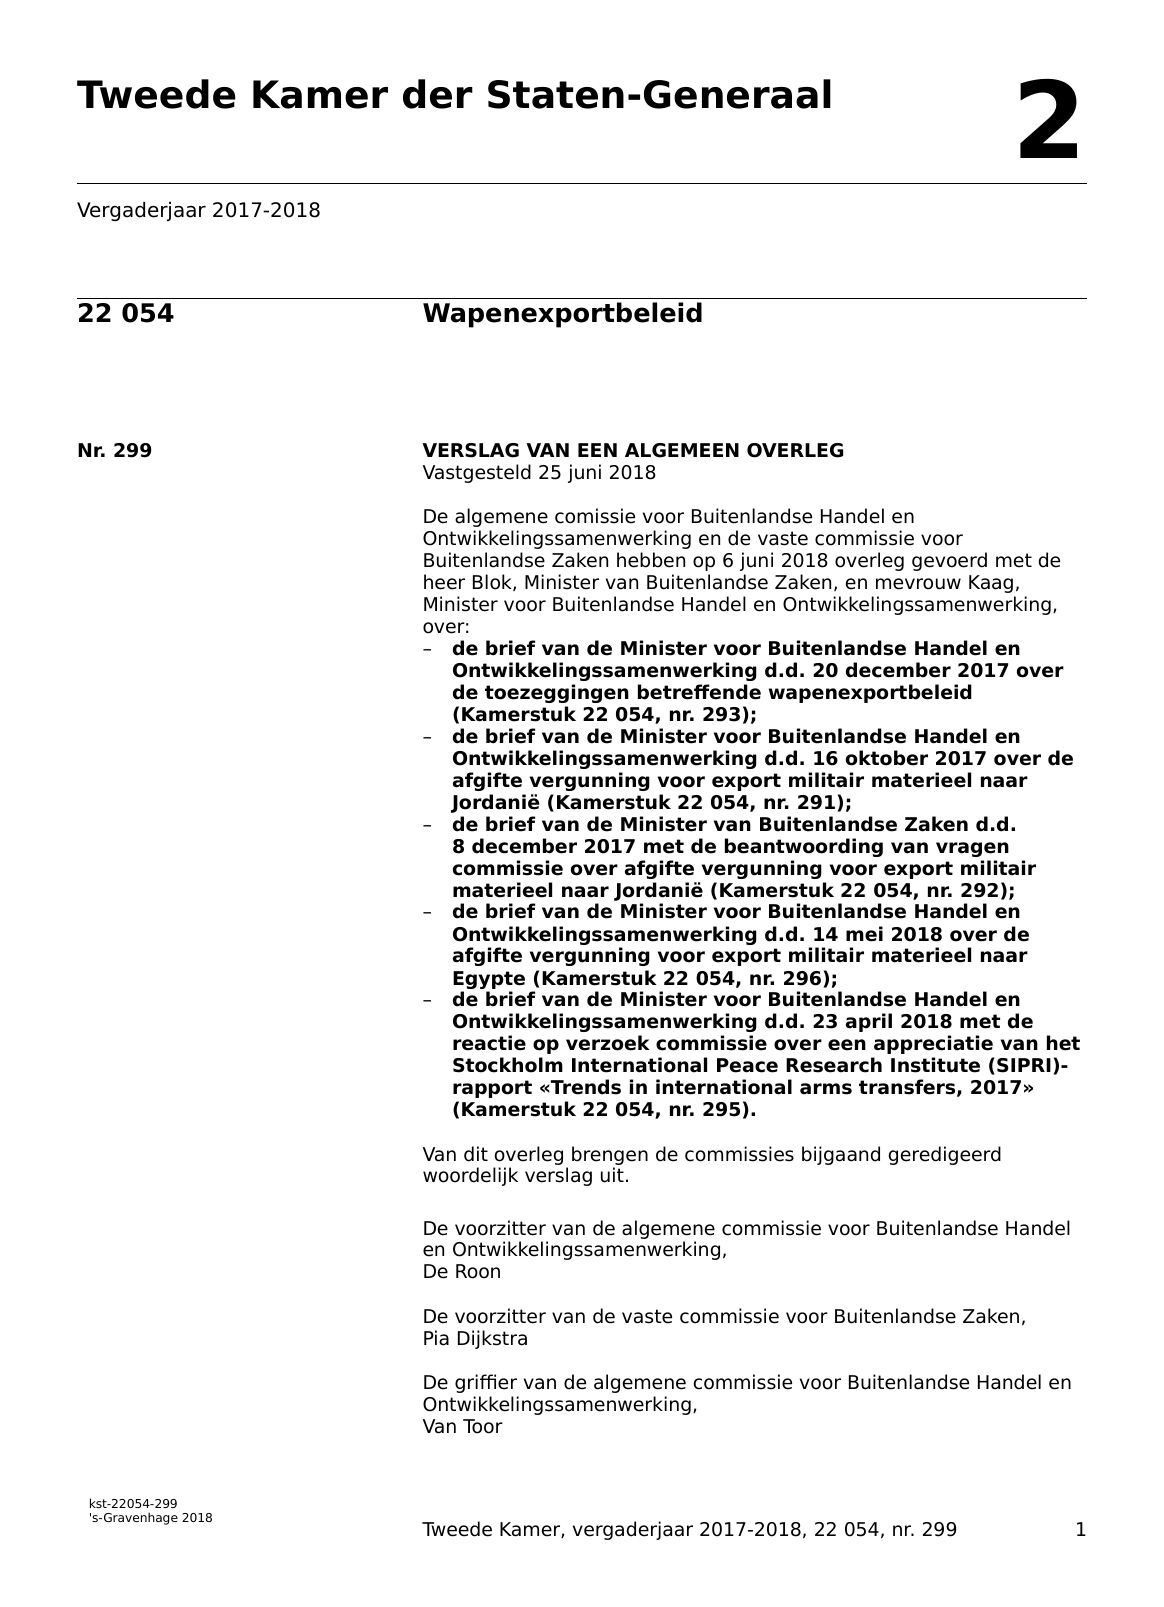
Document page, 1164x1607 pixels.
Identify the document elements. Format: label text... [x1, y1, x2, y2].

subtitle 22 054 Wapenexportbeleid [77, 299, 1087, 329]
table_header 2 [886, 59, 1087, 183]
text – de brief van de Minister voor Buitenlandse Handel en Ontwikkelingssamenwerking d.d. 14 mei 2018 over de afgifte vergunning voor export militair materieel naar Egypte (Kamerstuk 22 054, nr. 296); [422, 901, 1087, 989]
text Vastgesteld 25 juni 2018 [422, 462, 1087, 484]
text De voorzitter van de vaste commissie voor Buitenlandse Zaken, Pia Dijkstra [422, 1306, 1087, 1349]
text Van dit overleg brengen de commissies bijgaand geredigeerd woordelijk verslag uit. [422, 1143, 1087, 1187]
text kst-22054-299 [88, 1497, 323, 1511]
table_cell Vergaderjaar 2017-2018 [77, 184, 1087, 298]
table_header Tweede Kamer der Staten-Generaal [77, 59, 886, 183]
text De griffier van de algemene commissie voor Buitenlandse Handel en Ontwikkelingssamenwerking, Van Toor [422, 1372, 1087, 1438]
text 's-Gravenhage 2018 [88, 1511, 323, 1525]
text – de brief van de Minister voor Buitenlandse Handel en Ontwikkelingssamenwerking d.d. 23 april 2018 met de reactie op verzoek commissie over een appreciatie van het Stockholm International Peace Research Institute (SIPRI)-rapport «Trends in international arms transfers, 2017» (Kamerstuk 22 054, nr. 295). [422, 989, 1087, 1121]
subtitle Nr. 299 VERSLAG VAN EEN ALGEMEEN OVERLEG [77, 440, 1087, 462]
text – de brief van de Minister voor Buitenlandse Handel en Ontwikkelingssamenwerking d.d. 20 december 2017 over de toezeggingen betreffende wapenexportbeleid (Kamerstuk 22 054, nr. 293); [422, 638, 1087, 726]
text – de brief van de Minister van Buitenlandse Zaken d.d. 8 december 2017 met de beantwoording van vragen commissie over afgifte vergunning voor export militair materieel naar Jordanië (Kamerstuk 22 054, nr. 292); [422, 813, 1087, 901]
text De voorzitter van de algemene commissie voor Buitenlandse Handel en Ontwikkelingssamenwerking, De Roon [422, 1217, 1087, 1283]
text De algemene comissie voor Buitenlandse Handel en Ontwikkelingssamenwerking en de vaste commissie voor Buitenlandse Zaken hebben op 6 juni 2018 overleg gevoerd met de heer Blok, Minister van Buitenlandse Zaken, en mevrouw Kaag, Minister voor Buitenlandse Handel en Ontwikkelingssamenwerking, over: [422, 506, 1087, 638]
text – de brief van de Minister voor Buitenlandse Handel en Ontwikkelingssamenwerking d.d. 16 oktober 2017 over de afgifte vergunning voor export militair materieel naar Jordanië (Kamerstuk 22 054, nr. 291); [422, 726, 1087, 813]
